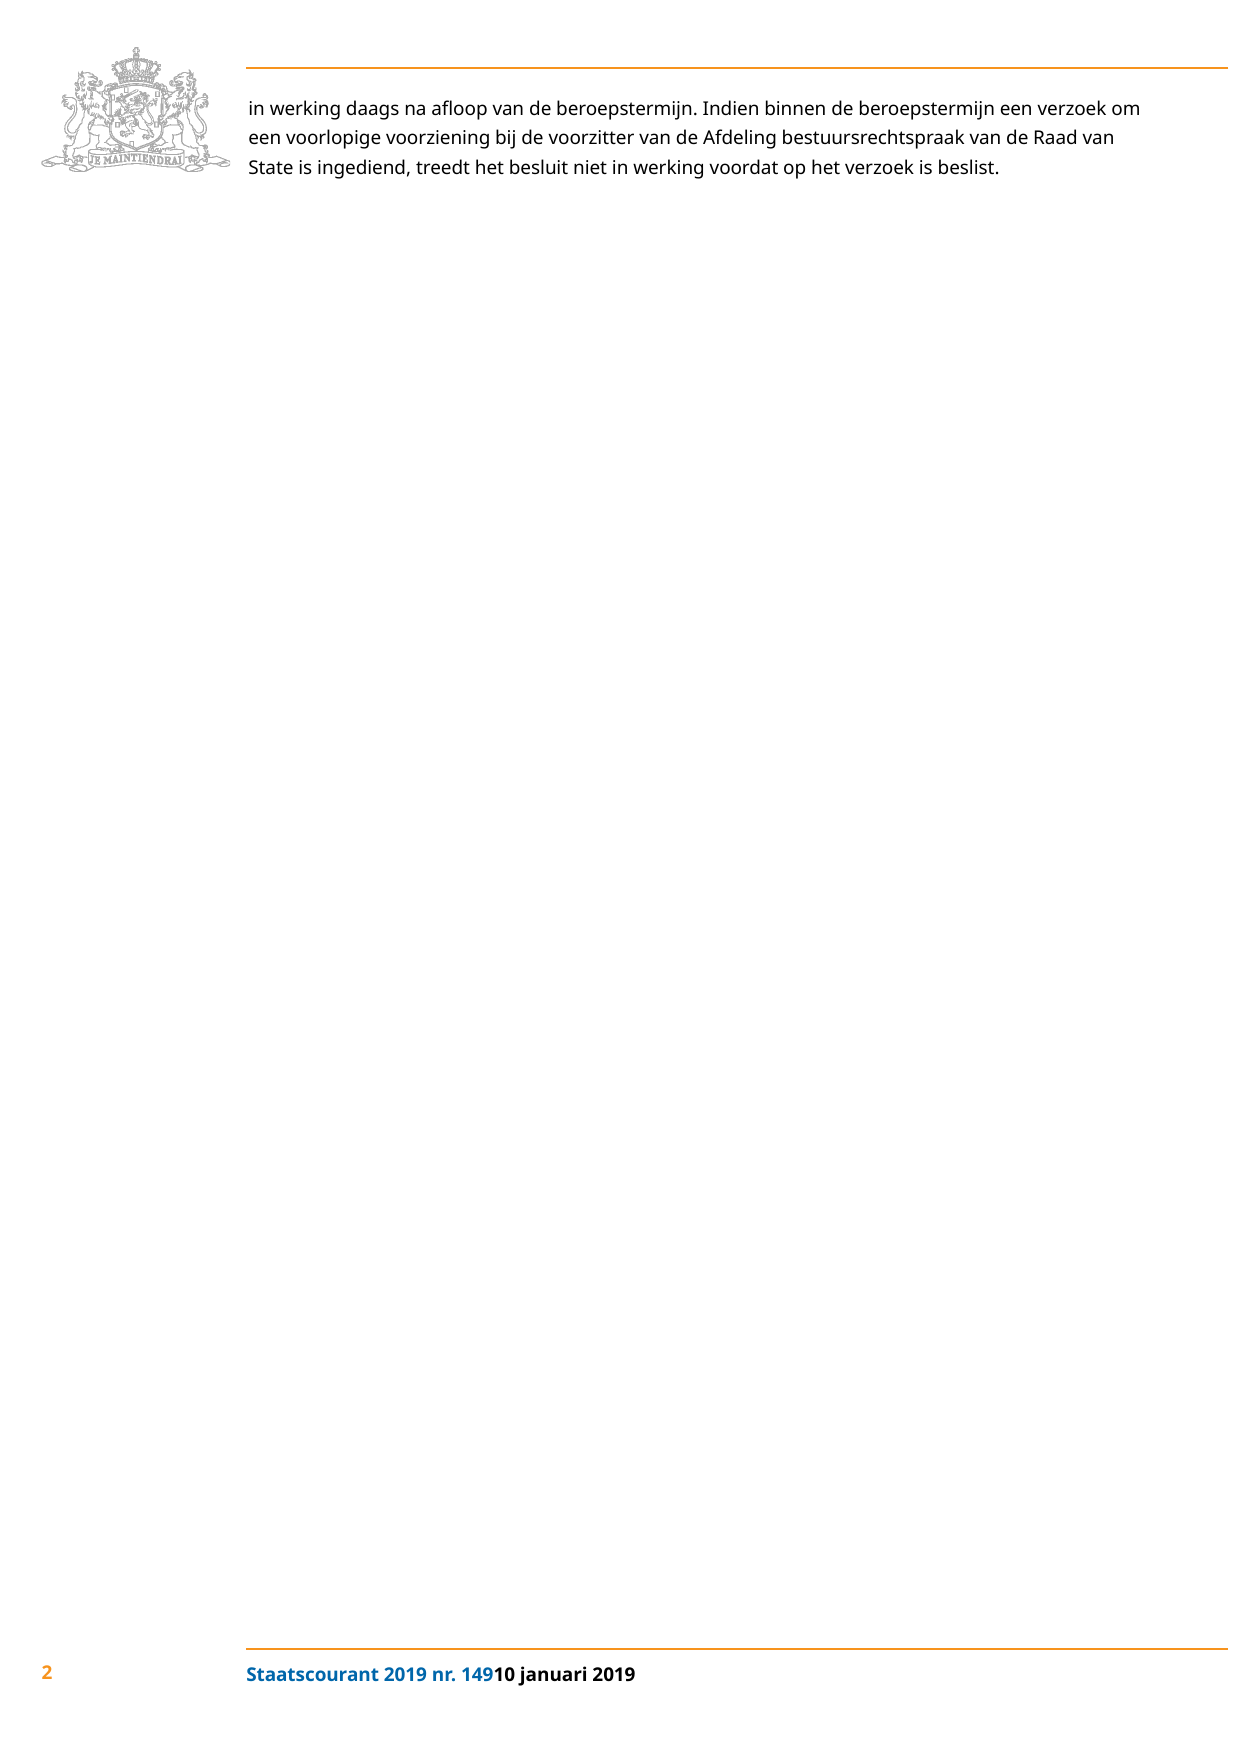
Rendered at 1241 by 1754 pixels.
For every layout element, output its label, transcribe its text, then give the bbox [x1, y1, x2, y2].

picture [41, 47, 231, 172]
text in werking daags na afloop van de beroepstermijn. Indien binnen de beroepstermijn een verzoek om een voorlopige voorziening bij de voorzitter van de Afdeling bestuursrechtspraak van de Raad van State is ingediend, treedt het besluit niet in werking voordat op het verzoek is beslist. [248, 95, 1152, 180]
